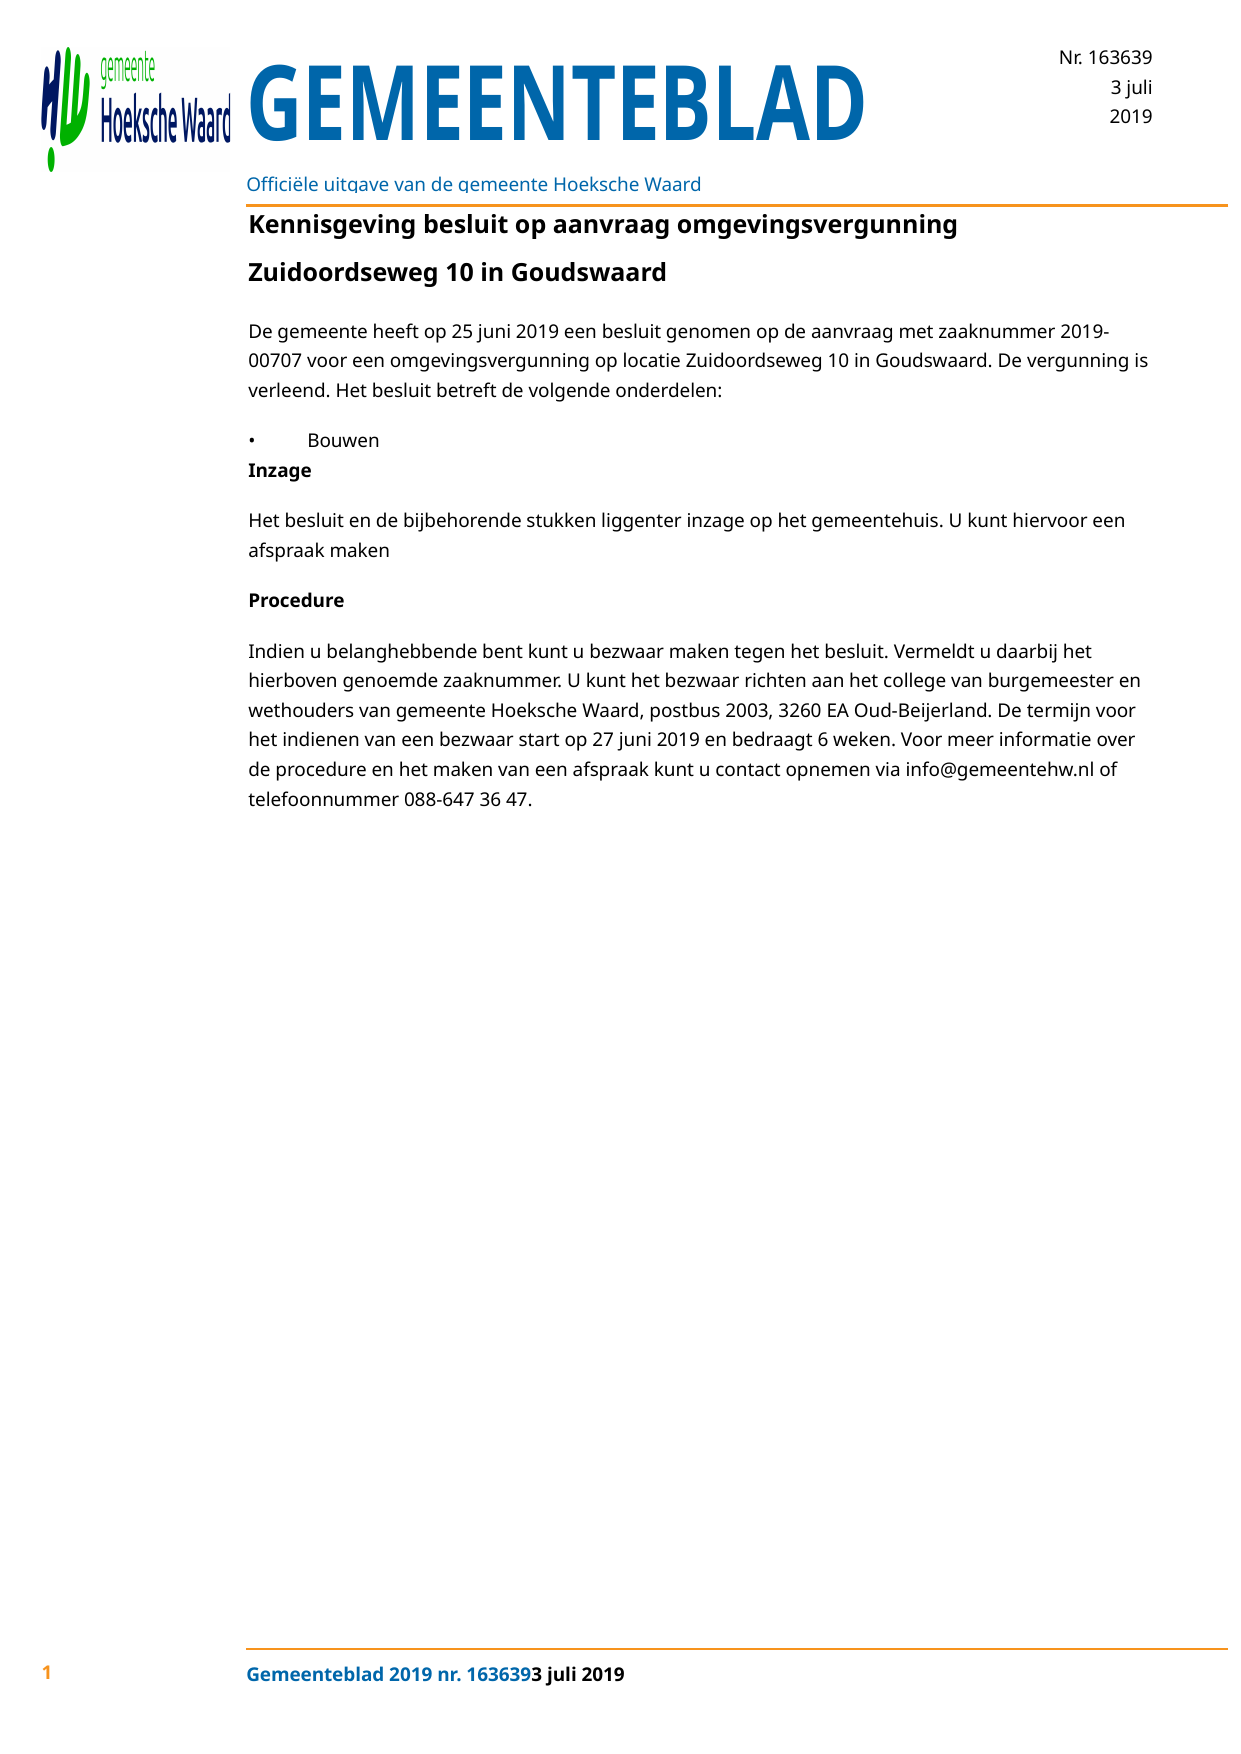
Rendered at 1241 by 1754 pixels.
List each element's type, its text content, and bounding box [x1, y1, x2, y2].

text Inzage [248, 457, 1152, 483]
text De gemeente heeft op 25 juni 2019 een besluit genomen op de aanvraag met zaaknummer 2019-00707 voor een omgevingsvergunning op locatie Zuidoordseweg 10 in Goudswaard. De vergunning is verleend. Het besluit betreft de volgende onderdelen: [248, 318, 1152, 403]
list Bouwen [248, 427, 1152, 453]
text Het besluit en de bijbehorende stukken liggenter inzage op het gemeentehuis. U kunt hiervoor een afspraak maken [248, 507, 1152, 563]
picture [41, 47, 231, 172]
text Procedure [248, 587, 1152, 613]
text Kennisgeving besluit op aanvraag omgevingsvergunning Zuidoordseweg 10 in Goudswaard [248, 207, 1152, 288]
text Indien u belanghebbende bent kunt u bezwaar maken tegen het besluit. Vermeldt u daarbij het hierboven genoemde zaaknummer. U kunt het bezwaar richten aan het college van burgemeester en wethouders van gemeente Hoeksche Waard, postbus 2003, 3260 EA Oud-Beijerland. De termijn voor het indienen van een bezwaar start op 27 juni 2019 en bedraagt 6 weken. Voor meer informatie over de procedure en het maken van een afspraak kunt u contact opnemen via info@gemeentehw.nl of telefoonnummer 088-647 36 47. [248, 638, 1152, 812]
